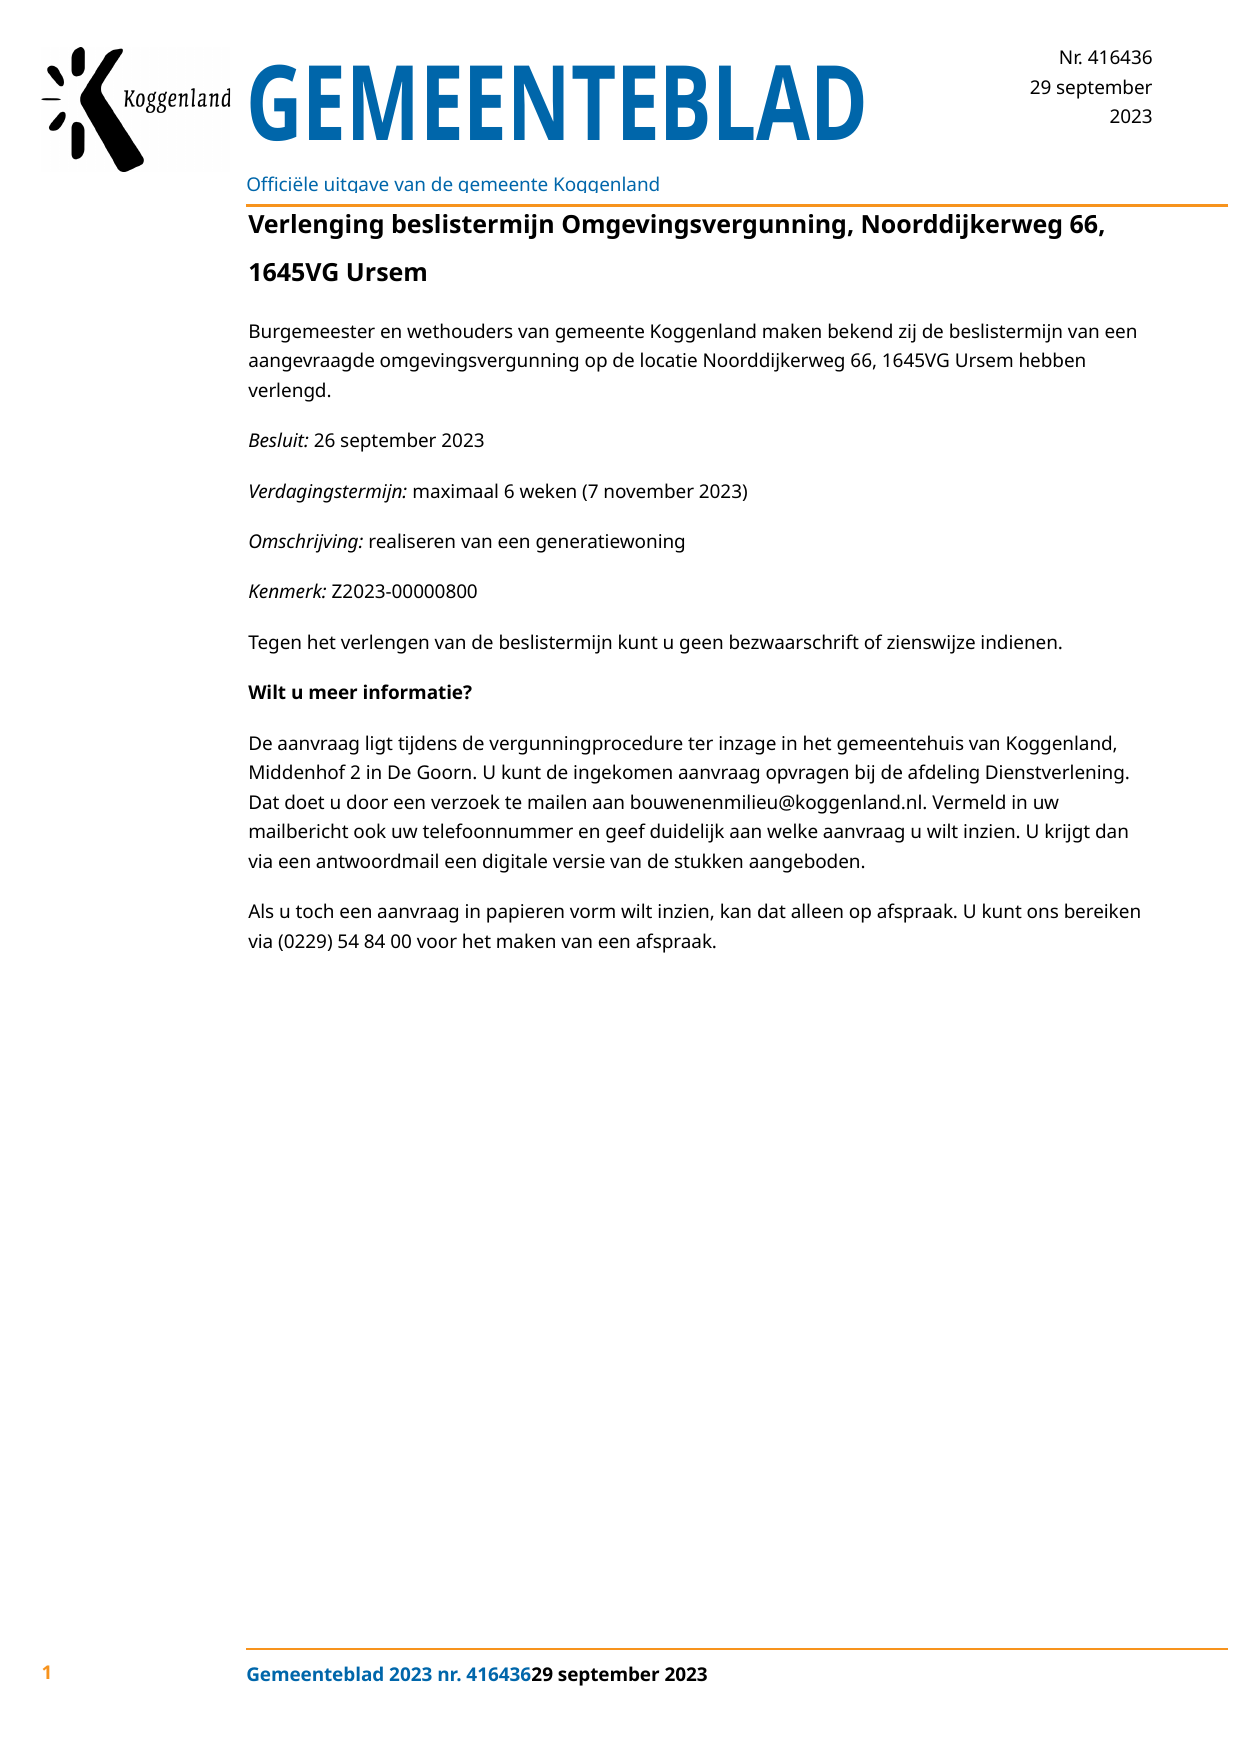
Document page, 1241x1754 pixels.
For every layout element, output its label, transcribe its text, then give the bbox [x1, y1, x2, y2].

text Verlenging beslistermijn Omgevingsvergunning, Noorddijkerweg 66, 1645VG Ursem [248, 207, 1152, 288]
text Verdagingstermijn: maximaal 6 weken (7 november 2023) [248, 478, 1152, 504]
text De aanvraag ligt tijdens de vergunningprocedure ter inzage in het gemeentehuis van Koggenland, Middenhof 2 in De Goorn. U kunt de ingekomen aanvraag opvragen bij de afdeling Dienstverlening. Dat doet u door een verzoek te mailen aan bouwenenmilieu@koggenland.nl. Vermeld in uw mailbericht ook uw telefoonnummer en geef duidelijk aan welke aanvraag u wilt inzien. U krijgt dan via een antwoordmail een digitale versie van de stukken aangeboden. [248, 730, 1152, 874]
text Burgemeester en wethouders van gemeente Koggenland maken bekend zij de beslistermijn van een aangevraagde omgevingsvergunning op de locatie Noorddijkerweg 66, 1645VG Ursem hebben verlengd. [248, 318, 1152, 403]
text Omschrijving: realiseren van een generatiewoning [248, 528, 1152, 554]
text Als u toch een aanvraag in papieren vorm wilt inzien, kan dat alleen op afspraak. U kunt ons bereiken via (0229) 54 84 00 voor het maken van een afspraak. [248, 899, 1152, 954]
text Wilt u meer informatie? [248, 679, 1152, 705]
picture [41, 47, 231, 172]
text Besluit: 26 september 2023 [248, 427, 1152, 453]
text Tegen het verlengen van de beslistermijn kunt u geen bezwaarschrift of zienswijze indienen. [248, 629, 1152, 655]
text Kenmerk: Z2023-00000800 [248, 579, 1152, 604]
